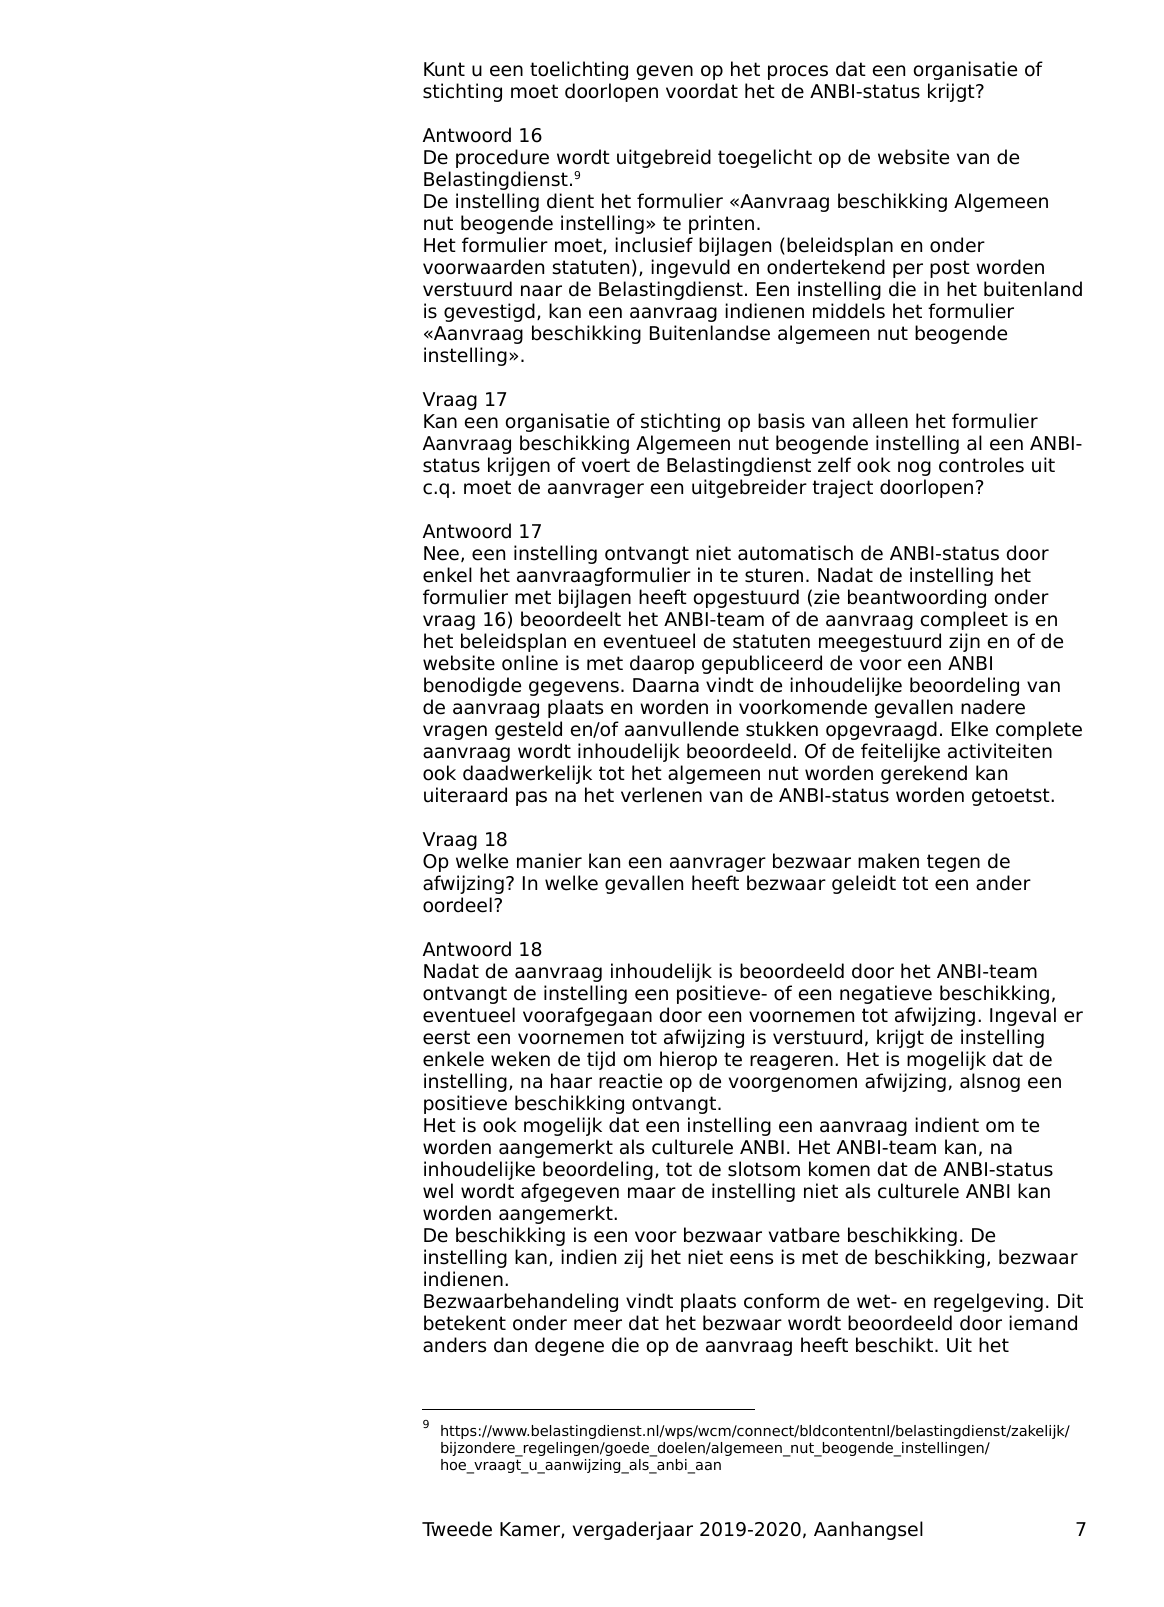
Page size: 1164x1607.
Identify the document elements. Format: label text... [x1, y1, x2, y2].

text Nee, een instelling ontvangt niet automatisch de ANBI-status door enkel het aanvraagformulier in te sturen. Nadat de instelling het formulier met bijlagen heeft opgestuurd (zie beantwoording onder vraag 16) beoordeelt het ANBI-team of de aanvraag compleet is en het beleidsplan en eventueel de statuten meegestuurd zijn en of de website online is met daarop gepubliceerd de voor een ANBI benodigde gegevens. Daarna vindt de inhoudelijke beoordeling van de aanvraag plaats en worden in voorkomende gevallen nadere vragen gesteld en/of aanvullende stukken opgevraagd. Elke complete aanvraag wordt inhoudelijk beoordeeld. Of de feitelijke activiteiten ook daadwerkelijk tot het algemeen nut worden gerekend kan uiteraard pas na het verlenen van de ANBI-status worden getoetst. [422, 543, 1087, 807]
text Antwoord 16 [422, 125, 1087, 147]
text Op welke manier kan een aanvrager bezwaar maken tegen de afwijzing? In welke gevallen heeft bezwaar geleidt tot een ander oordeel? [422, 851, 1087, 917]
text Antwoord 18 [422, 939, 1087, 961]
text Bezwaarbehandeling vindt plaats conform de wet- en regelgeving. Dit betekent onder meer dat het bezwaar wordt beoordeeld door iemand anders dan degene die op de aanvraag heeft beschikt. Uit het [422, 1291, 1087, 1357]
text Antwoord 17 [422, 521, 1087, 543]
text De beschikking is een voor bezwaar vatbare beschikking. De instelling kan, indien zij het niet eens is met de beschikking, bezwaar indienen. [422, 1225, 1087, 1291]
text De instelling dient het formulier «Aanvraag beschikking Algemeen nut beogende instelling» te printen. [422, 191, 1087, 235]
text Kan een organisatie of stichting op basis van alleen het formulier Aanvraag beschikking Algemeen nut beogende instelling al een ANBI-status krijgen of voert de Belastingdienst zelf ook nog controles uit c.q. moet de aanvrager een uitgebreider traject doorlopen? [422, 411, 1087, 499]
text Nadat de aanvraag inhoudelijk is beoordeeld door het ANBI-team ontvangt de instelling een positieve- of een negatieve beschikking, eventueel voorafgegaan door een voornemen tot afwijzing. Ingeval er eerst een voornemen tot afwijzing is verstuurd, krijgt de instelling enkele weken de tijd om hierop te reageren. Het is mogelijk dat de instelling, na haar reactie op de voorgenomen afwijzing, alsnog een positieve beschikking ontvangt. [422, 961, 1087, 1115]
text https://www.belastingdienst.nl/wps/wcm/connect/bldcontentnl/belastingdienst/zakelijk/bijzondere_regelingen/goede_doelen/algemeen_nut_beogende_instellingen/hoe_vraagt_u_aanwijzing_als_anbi_aan [422, 1418, 1087, 1474]
text Het is ook mogelijk dat een instelling een aanvraag indient om te worden aangemerkt als culturele ANBI. Het ANBI-team kan, na inhoudelijke beoordeling, tot de slotsom komen dat de ANBI-status wel wordt afgegeven maar de instelling niet als culturele ANBI kan worden aangemerkt. [422, 1115, 1087, 1225]
text De procedure wordt uitgebreid toegelicht op de website van de Belastingdienst. [422, 147, 1087, 191]
text Vraag 18 [422, 829, 1087, 851]
text Het formulier moet, inclusief bijlagen (beleidsplan en onder voorwaarden statuten), ingevuld en ondertekend per post worden verstuurd naar de Belastingdienst. Een instelling die in het buitenland is gevestigd, kan een aanvraag indienen middels het formulier «Aanvraag beschikking Buitenlandse algemeen nut beogende instelling». [422, 235, 1087, 367]
text Kunt u een toelichting geven op het proces dat een organisatie of stichting moet doorlopen voordat het de ANBI-status krijgt? [422, 59, 1087, 103]
text Vraag 17 [422, 389, 1087, 411]
